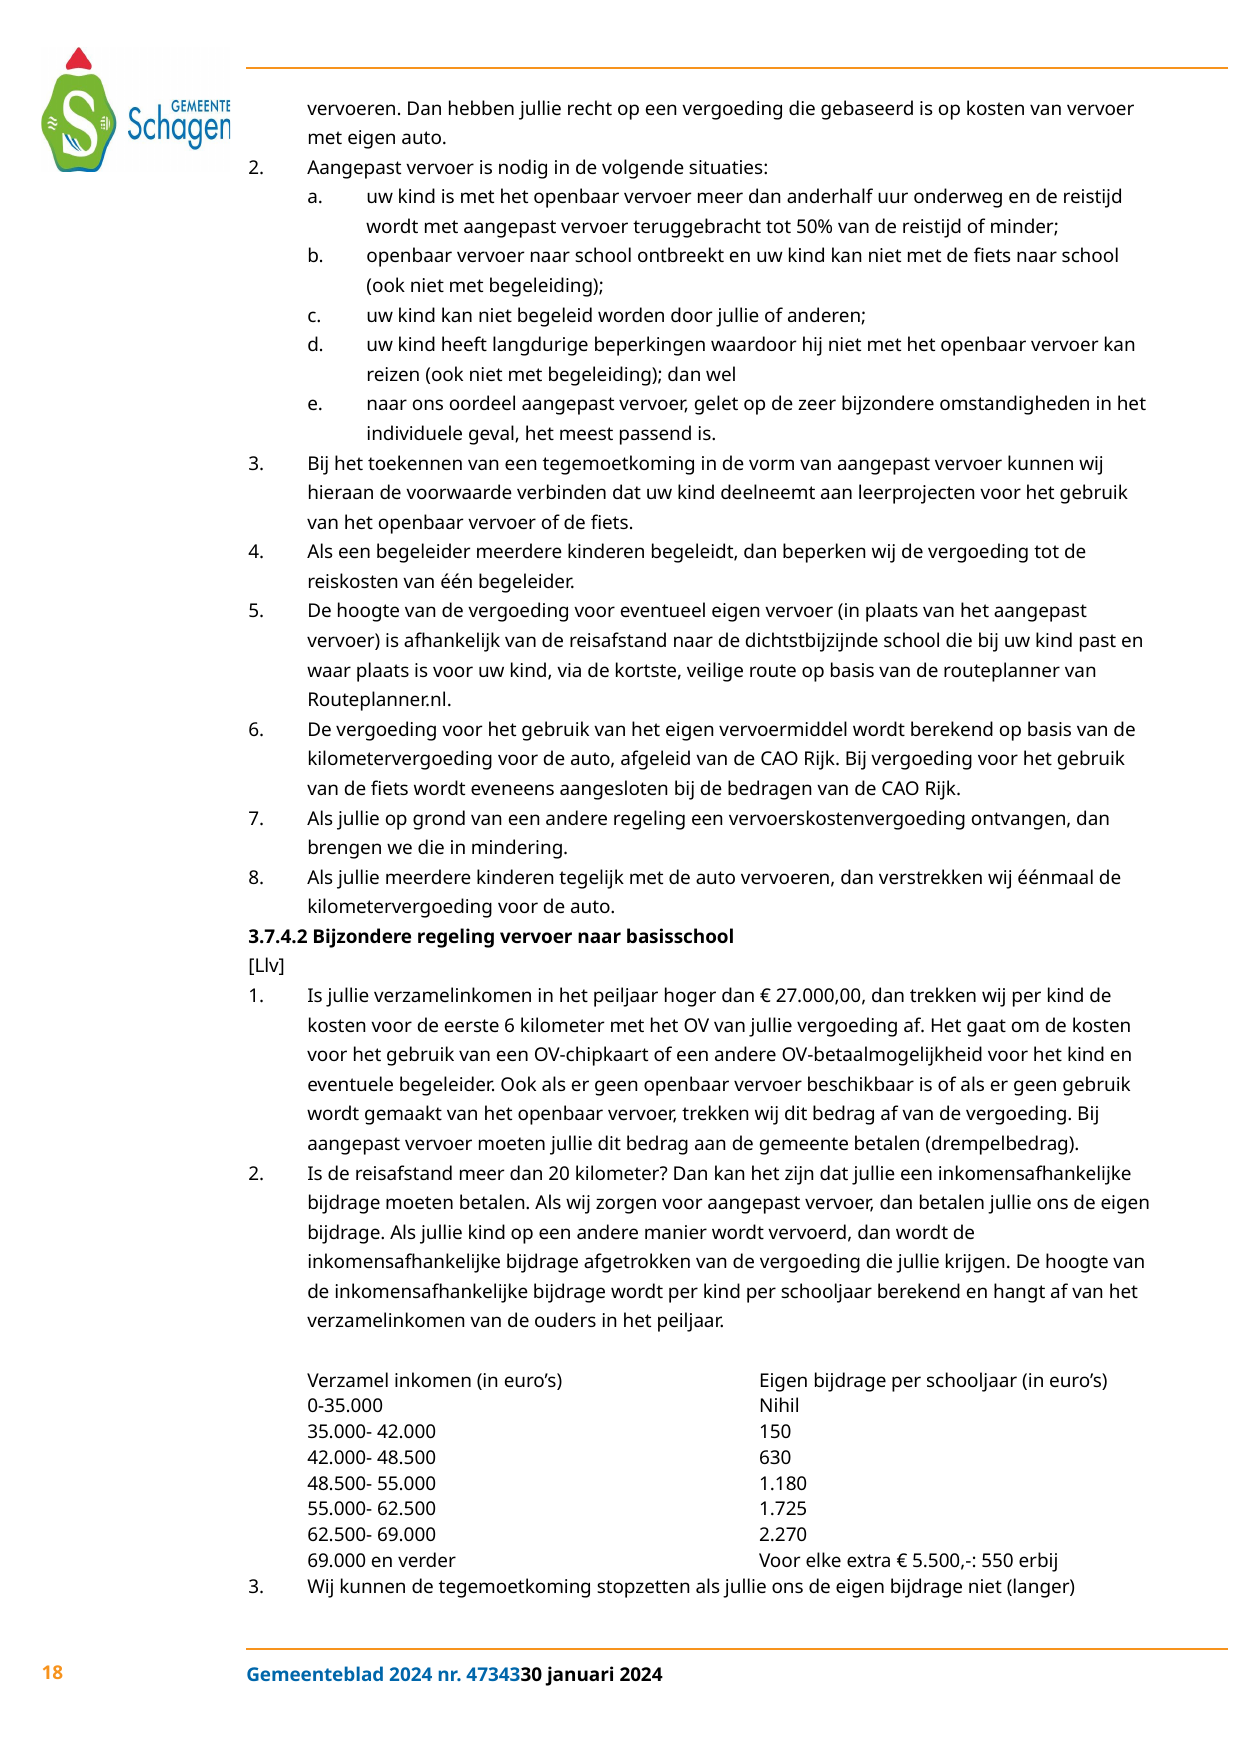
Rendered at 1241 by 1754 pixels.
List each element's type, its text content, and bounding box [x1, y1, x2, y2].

list Wij kunnen de tegemoetkoming stopzetten als jullie ons de eigen bijdrage niet (langer) [248, 1573, 1152, 1599]
list naar ons oordeel aangepast vervoer, gelet op de zeer bijzondere omstandigheden in het individuele geval, het meest passend is. [307, 391, 1152, 446]
list De hoogte van de vergoeding voor eventueel eigen vervoer (in plaats van het aangepast vervoer) is afhankelijk van de reisafstand naar de dichtstbijzijnde school die bij uw kind past en waar plaats is voor uw kind, via de kortste, veilige route op basis van de routeplanner van Routeplanner.nl. [248, 598, 1152, 712]
table_cell 150 [759, 1419, 1211, 1444]
list uw kind is met het openbaar vervoer meer dan anderhalf uur onderweg en de reistijd wordt met aangepast vervoer teruggebracht tot 50% van de reistijd of minder; [307, 183, 1152, 239]
table_cell Nihil [759, 1393, 1211, 1418]
table_cell 630 [759, 1444, 1211, 1470]
list Als een begeleider meerdere kinderen begeleidt, dan beperken wij de vergoeding tot de reiskosten van één begeleider. [248, 538, 1152, 594]
list Als jullie meerdere kinderen tegelijk met de auto vervoeren, dan verstrekken wij éénmaal de kilometervergoeding voor de auto. [248, 864, 1152, 919]
table_header Eigen bijdrage per schooljaar (in euro’s) [759, 1367, 1211, 1393]
table_cell 35.000- 42.000 [307, 1419, 759, 1444]
table_header Verzamel inkomen (in euro’s) [307, 1367, 759, 1393]
table_cell 55.000- 62.500 [307, 1496, 759, 1521]
list openbaar vervoer naar school ontbreekt en uw kind kan niet met de fiets naar school (ook niet met begeleiding); [307, 243, 1152, 298]
table_cell 0-35.000 [307, 1393, 759, 1418]
list Aangepast vervoer is nodig in de volgende situaties: [248, 154, 1152, 180]
table_cell 2.270 [759, 1521, 1211, 1547]
list Is de reisafstand meer dan 20 kilometer? Dan kan het zijn dat jullie een inkomensafhankelijke bijdrage moeten betalen. Als wij zorgen voor aangepast vervoer, dan betalen jullie ons de eigen bijdrage. Als jullie kind op een andere manier wordt vervoerd, dan wordt de inkomensafhankelijke bijdrage afgetrokken van de vergoeding die jullie krijgen. De hoogte van de inkomensafhankelijke bijdrage wordt per kind per schooljaar berekend en hangt af van het verzamelinkomen van de ouders in het peiljaar. [248, 1160, 1152, 1333]
table_cell 48.500- 55.000 [307, 1470, 759, 1496]
table_cell 62.500- 69.000 [307, 1521, 759, 1547]
table_cell 1.725 [759, 1496, 1211, 1521]
list uw kind heeft langdurige beperkingen waardoor hij niet met het openbaar vervoer kan reizen (ook niet met begeleiding); dan wel [307, 331, 1152, 387]
list Bij het toekennen van een tegemoetkoming in de vorm van aangepast vervoer kunnen wij hieraan de voorwaarde verbinden dat uw kind deelneemt aan leerprojecten voor het gebruik van het openbaar vervoer of de fiets. [248, 450, 1152, 535]
list uw kind kan niet begeleid worden door jullie of anderen; [307, 302, 1152, 328]
list Is jullie verzamelinkomen in het peiljaar hoger dan € 27.000,00, dan trekken wij per kind de kosten voor de eerste 6 kilometer met het OV van jullie vergoeding af. Het gaat om de kosten voor het gebruik van een OV-chipkaart of een andere OV-betaalmogelijkheid voor het kind en eventuele begeleider. Ook als er geen openbaar vervoer beschikbaar is of als er geen gebruik wordt gemaakt van het openbaar vervoer, trekken wij dit bedrag af van de vergoeding. Bij aangepast vervoer moeten jullie dit bedrag aan de gemeente betalen (drempelbedrag). [248, 982, 1152, 1156]
table_cell 1.180 [759, 1470, 1211, 1496]
list vervoeren. Dan hebben jullie recht op een vergoeding die gebaseerd is op kosten van vervoer met eigen auto. [248, 95, 1152, 150]
list De vergoeding voor het gebruik van het eigen vervoermiddel wordt berekend op basis van de kilometervergoeding voor de auto, afgeleid van de CAO Rijk. Bij vergoeding voor het gebruik van de fiets wordt eveneens aangesloten bij de bedragen van de CAO Rijk. [248, 716, 1152, 801]
table_cell 69.000 en verder [307, 1547, 759, 1573]
table_cell Voor elke extra € 5.500,-: 550 erbij [759, 1547, 1211, 1573]
list Als jullie op grond van een andere regeling een vervoerskostenvergoeding ontvangen, dan brengen we die in mindering. [248, 805, 1152, 860]
text [Llv] [248, 953, 1152, 978]
table_cell 42.000- 48.500 [307, 1444, 759, 1470]
picture [41, 47, 231, 172]
text 3.7.4.2 Bijzondere regeling vervoer naar basisschool [248, 923, 1152, 949]
